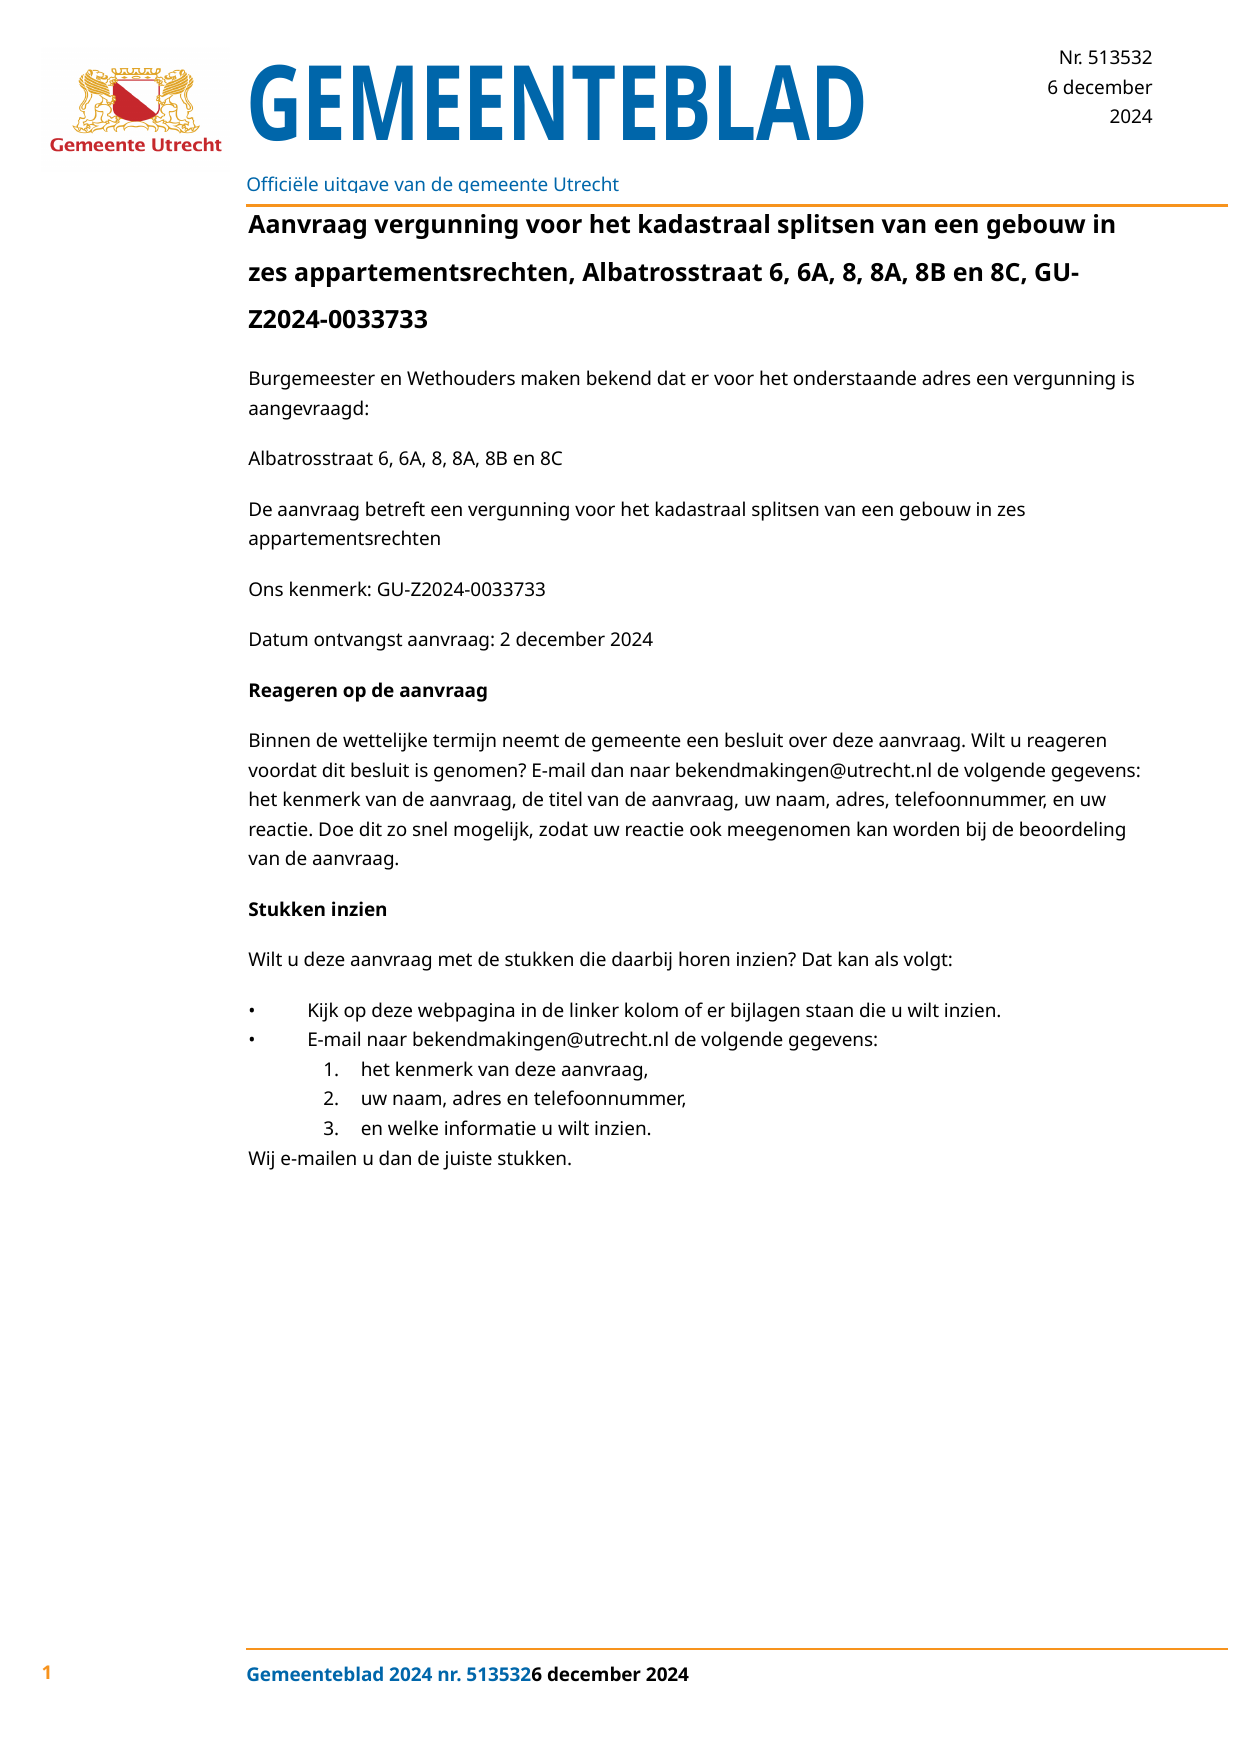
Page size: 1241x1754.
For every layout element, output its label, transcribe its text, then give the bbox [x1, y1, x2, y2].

text Reageren op de aanvraag [248, 677, 1152, 702]
text Albatrosstraat 6, 6A, 8, 8A, 8B en 8C [248, 446, 1152, 471]
text Burgemeester en Wethouders maken bekend dat er voor het onderstaande adres een vergunning is aangevraagd: [248, 366, 1152, 421]
list Kijk op deze webpagina in de linker kolom of er bijlagen staan die u wilt inzien. [248, 997, 1152, 1022]
text De aanvraag betreft een vergunning voor het kadastraal splitsen van een gebouw in zes appartementsrechten [248, 496, 1152, 551]
list uw naam, adres en telefoonnummer, [323, 1086, 1152, 1111]
text Stukken inzien [248, 896, 1152, 922]
text Ons kenmerk: GU-Z2024-0033733 [248, 576, 1152, 602]
text Wilt u deze aanvraag met de stukken die daarbij horen inzien? Dat kan als volgt: [248, 946, 1152, 972]
text Wij e-mailen u dan de juiste stukken. [248, 1145, 1152, 1170]
list het kenmerk van deze aanvraag, [323, 1056, 1152, 1082]
list en welke informatie u wilt inzien. [323, 1115, 1152, 1141]
list E-mail naar bekendmakingen@utrecht.nl de volgende gegevens: [248, 1026, 1152, 1052]
text Binnen de wettelijke termijn neemt de gemeente een besluit over deze aanvraag. Wilt u reageren voordat dit besluit is genomen? E-mail dan naar bekendmakingen@utrecht.nl de volgende gegevens: het kenmerk van de aanvraag, de titel van de aanvraag, uw naam, adres, telefoonnummer, en uw reactie. Doe dit zo snel mogelijk, zodat uw reactie ook meegenomen kan worden bij de beoordeling van de aanvraag. [248, 727, 1152, 871]
text Datum ontvangst aanvraag: 2 december 2024 [248, 626, 1152, 652]
text Aanvraag vergunning voor het kadastraal splitsen van een gebouw in zes appartementsrechten, Albatrosstraat 6, 6A, 8, 8A, 8B en 8C, GU-Z2024-0033733 [248, 207, 1152, 336]
picture [41, 47, 231, 172]
